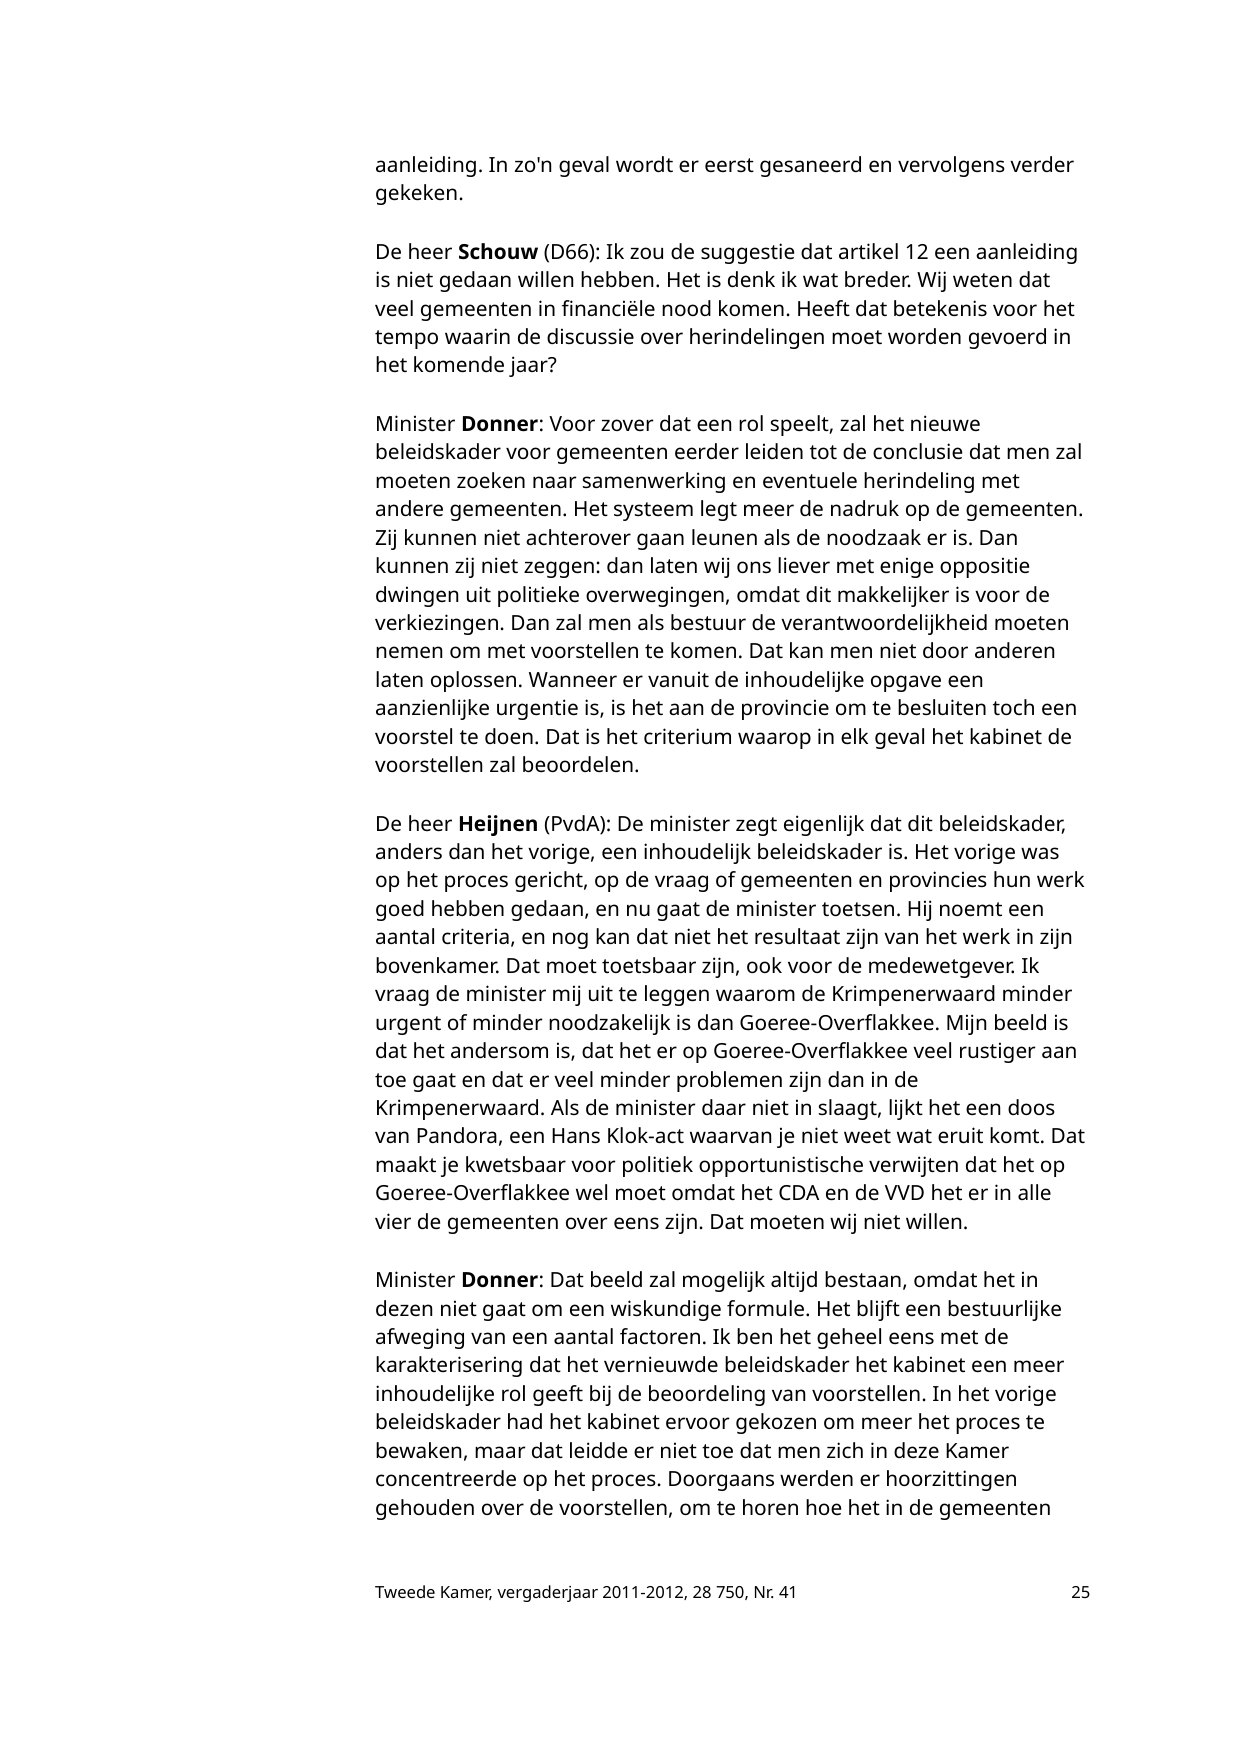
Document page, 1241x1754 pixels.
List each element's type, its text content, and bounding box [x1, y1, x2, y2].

text aanleiding. In zo'n geval wordt er eerst gesaneerd en vervolgens verder gekeken. [375, 150, 1090, 207]
text Minister Donner: Dat beeld zal mogelijk altijd bestaan, omdat het in dezen niet gaat om een wiskundige formule. Het blijft een bestuurlijke afweging van een aantal factoren. Ik ben het geheel eens met de karakterisering dat het vernieuwde beleidskader het kabinet een meer inhoudelijke rol geeft bij de beoordeling van voorstellen. In het vorige beleidskader had het kabinet ervoor gekozen om meer het proces te bewaken, maar dat leidde er niet toe dat men zich in deze Kamer concentreerde op het proces. Doorgaans werden er hoorzittingen gehouden over de voorstellen, om te horen hoe het in de gemeenten [375, 1265, 1090, 1521]
text De heer Schouw (D66): Ik zou de suggestie dat artikel 12 een aanleiding is niet gedaan willen hebben. Het is denk ik wat breder. Wij weten dat veel gemeenten in financiële nood komen. Heeft dat betekenis voor het tempo waarin de discussie over herindelingen moet worden gevoerd in het komende jaar? [375, 237, 1090, 379]
text Minister Donner: Voor zover dat een rol speelt, zal het nieuwe beleidskader voor gemeenten eerder leiden tot de conclusie dat men zal moeten zoeken naar samenwerking en eventuele herindeling met andere gemeenten. Het systeem legt meer de nadruk op de gemeenten. Zij kunnen niet achterover gaan leunen als de noodzaak er is. Dan kunnen zij niet zeggen: dan laten wij ons liever met enige oppositie dwingen uit politieke overwegingen, omdat dit makkelijker is voor de verkiezingen. Dan zal men als bestuur de verantwoordelijkheid moeten nemen om met voorstellen te komen. Dat kan men niet door anderen laten oplossen. Wanneer er vanuit de inhoudelijke opgave een aanzienlijke urgentie is, is het aan de provincie om te besluiten toch een voorstel te doen. Dat is het criterium waarop in elk geval het kabinet de voorstellen zal beoordelen. [375, 409, 1090, 779]
text De heer Heijnen (PvdA): De minister zegt eigenlijk dat dit beleidskader, anders dan het vorige, een inhoudelijk beleidskader is. Het vorige was op het proces gericht, op de vraag of gemeenten en provincies hun werk goed hebben gedaan, en nu gaat de minister toetsen. Hij noemt een aantal criteria, en nog kan dat niet het resultaat zijn van het werk in zijn bovenkamer. Dat moet toetsbaar zijn, ook voor de medewetgever. Ik vraag de minister mij uit te leggen waarom de Krimpenerwaard minder urgent of minder noodzakelijk is dan Goeree-Overflakkee. Mijn beeld is dat het andersom is, dat het er op Goeree-Overflakkee veel rustiger aan toe gaat en dat er veel minder problemen zijn dan in de Krimpenerwaard. Als de minister daar niet in slaagt, lijkt het een doos van Pandora, een Hans Klok-act waarvan je niet weet wat eruit komt. Dat maakt je kwetsbaar voor politiek opportunistische verwijten dat het op Goeree-Overflakkee wel moet omdat het CDA en de VVD het er in alle vier de gemeenten over eens zijn. Dat moeten wij niet willen. [375, 809, 1090, 1235]
